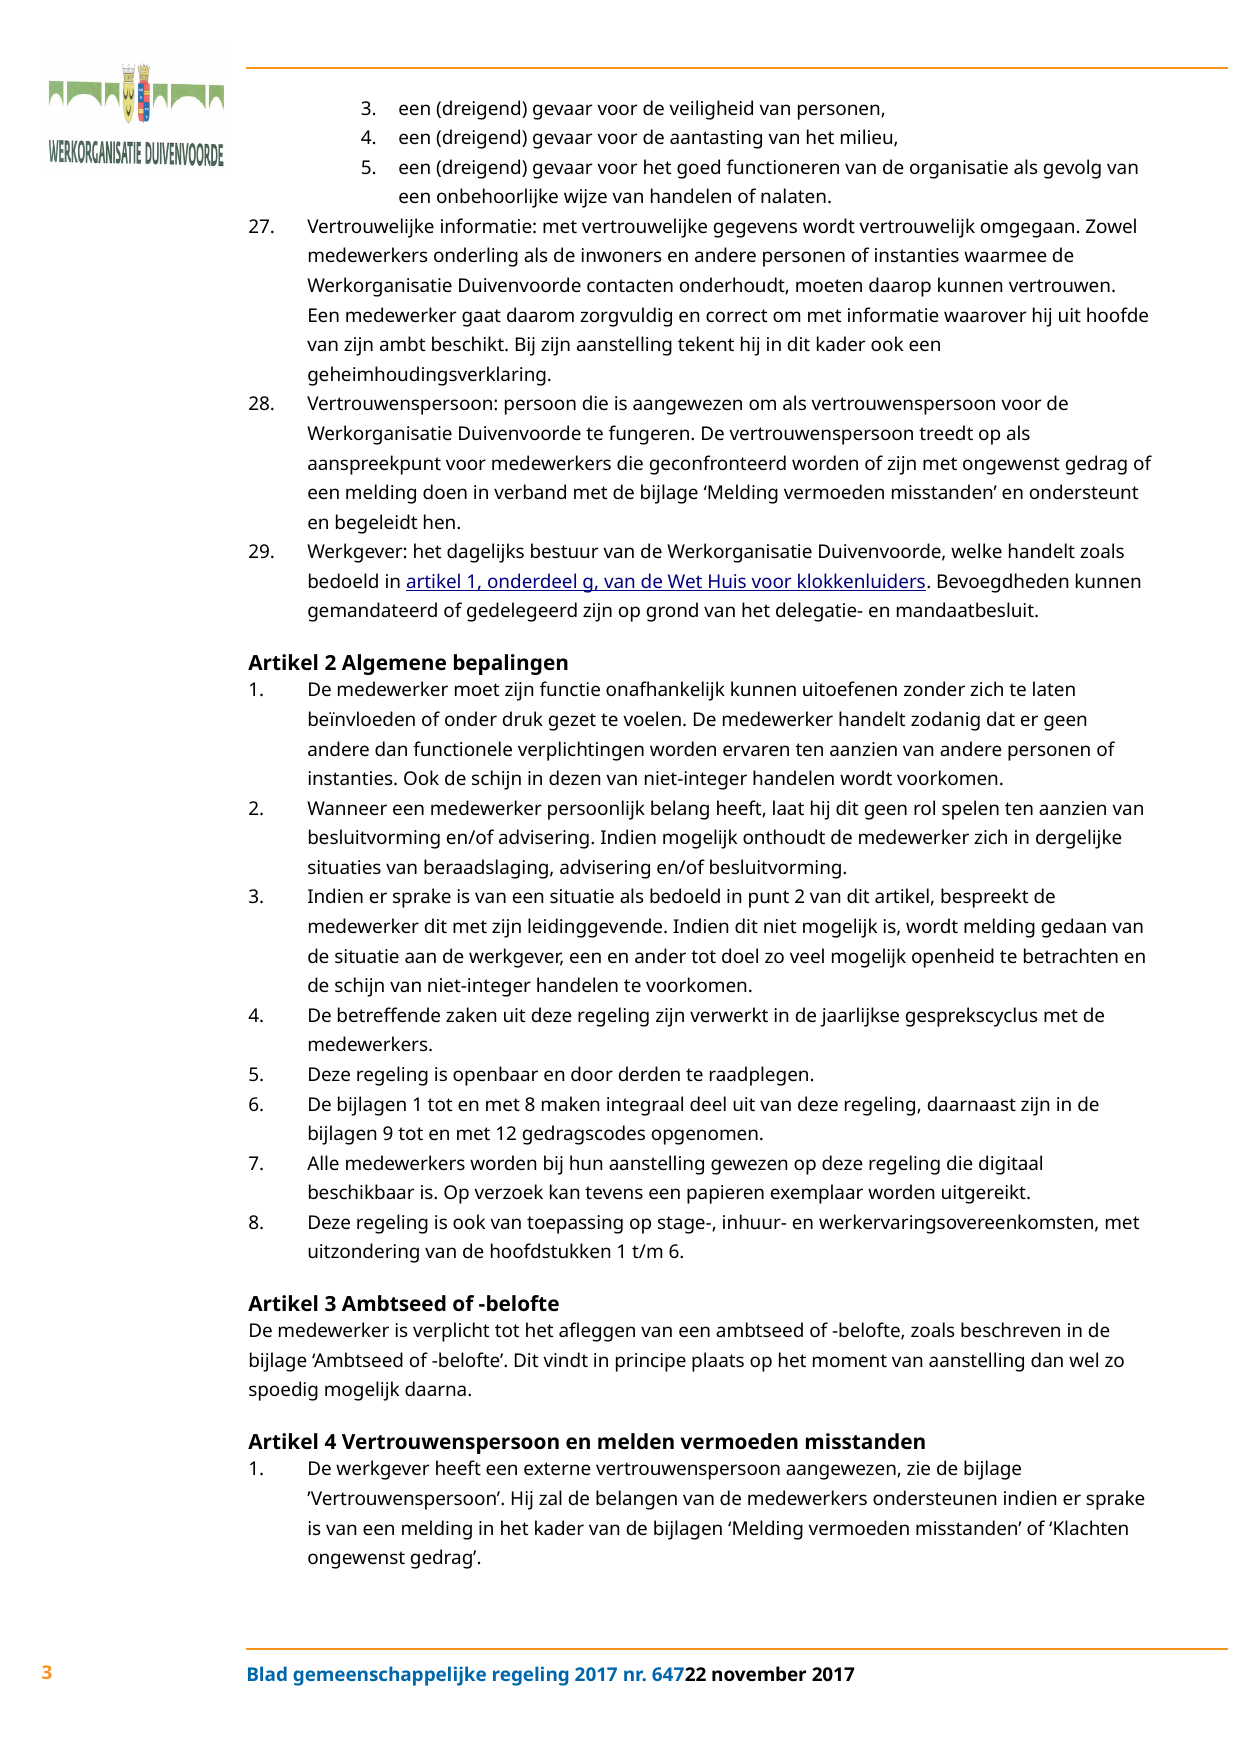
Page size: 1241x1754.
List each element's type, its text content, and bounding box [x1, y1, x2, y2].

list een (dreigend) gevaar voor de veiligheid van personen, [361, 95, 1152, 121]
list De bijlagen 1 tot en met 8 maken integraal deel uit van deze regeling, daarnaast zijn in de bijlagen 9 tot en met 12 gedragscodes opgenomen. [248, 1091, 1152, 1146]
text De medewerker is verplicht tot het afleggen van een ambtseed of -belofte, zoals beschreven in de bijlage ‘Ambtseed of -belofte’. Dit vindt in principe plaats op het moment van aanstelling dan wel zo spoedig mogelijk daarna. [248, 1317, 1152, 1402]
list een (dreigend) gevaar voor het goed functioneren van de organisatie als gevolg van een onbehoorlijke wijze van handelen of nalaten. [361, 154, 1152, 209]
list Vertrouwelijke informatie: met vertrouwelijke gegevens wordt vertrouwelijk omgegaan. Zowel medewerkers onderling als de inwoners en andere personen of instanties waarmee de Werkorganisatie Duivenvoorde contacten onderhoudt, moeten daarop kunnen vertrouwen. Een medewerker gaat daarom zorgvuldig en correct om met informatie waarover hij uit hoofde van zijn ambt beschikt. Bij zijn aanstelling tekent hij in dit kader ook een geheimhoudingsverklaring. [248, 213, 1152, 387]
text Artikel 3 Ambtseed of -belofte [248, 1289, 1152, 1317]
list De medewerker moet zijn functie onafhankelijk kunnen uitoefenen zonder zich te laten beïnvloeden of onder druk gezet te voelen. De medewerker handelt zodanig dat er geen andere dan functionele verplichtingen worden ervaren ten aanzien van andere personen of instanties. Ook de schijn in dezen van niet-integer handelen wordt voorkomen. [248, 677, 1152, 791]
list De werkgever heeft een externe vertrouwenspersoon aangewezen, zie de bijlage ’Vertrouwenspersoon’. Hij zal de belangen van de medewerkers ondersteunen indien er sprake is van een melding in het kader van de bijlagen ‘Melding vermoeden misstanden’ of ‘Klachten ongewenst gedrag’. [248, 1456, 1152, 1570]
picture [41, 47, 231, 172]
text Artikel 4 Vertrouwenspersoon en melden vermoeden misstanden [248, 1427, 1152, 1456]
list Wanneer een medewerker persoonlijk belang heeft, laat hij dit geen rol spelen ten aanzien van besluitvorming en/of advisering. Indien mogelijk onthoudt de medewerker zich in dergelijke situaties van beraadslaging, advisering en/of besluitvorming. [248, 795, 1152, 880]
list Vertrouwenspersoon: persoon die is aangewezen om als vertrouwenspersoon voor de Werkorganisatie Duivenvoorde te fungeren. De vertrouwenspersoon treedt op als aanspreekpunt voor medewerkers die geconfronteerd worden of zijn met ongewenst gedrag of een melding doen in verband met de bijlage ‘Melding vermoeden misstanden’ en ondersteunt en begeleidt hen. [248, 391, 1152, 535]
list Indien er sprake is van een situatie als bedoeld in punt 2 van dit artikel, bespreekt de medewerker dit met zijn leidinggevende. Indien dit niet mogelijk is, wordt melding gedaan van de situatie aan de werkgever, een en ander tot doel zo veel mogelijk openheid te betrachten en de schijn van niet-integer handelen te voorkomen. [248, 884, 1152, 998]
list Werkgever: het dagelijks bestuur van de Werkorganisatie Duivenvoorde, welke handelt zoals bedoeld in artikel 1, onderdeel g, van de Wet Huis voor klokkenluiders. Bevoegdheden kunnen gemandateerd of gedelegeerd zijn op grond van het delegatie- en mandaatbesluit. [248, 538, 1152, 623]
list Deze regeling is ook van toepassing op stage-, inhuur- en werkervaringsovereenkomsten, met uitzondering van de hoofdstukken 1 t/m 6. [248, 1209, 1152, 1264]
list Alle medewerkers worden bij hun aanstelling gewezen op deze regeling die digitaal beschikbaar is. Op verzoek kan tevens een papieren exemplaar worden uitgereikt. [248, 1150, 1152, 1205]
text Artikel 2 Algemene bepalingen [248, 648, 1152, 677]
list De betreffende zaken uit deze regeling zijn verwerkt in de jaarlijkse gesprekscyclus met de medewerkers. [248, 1002, 1152, 1057]
list een (dreigend) gevaar voor de aantasting van het milieu, [361, 124, 1152, 150]
list Deze regeling is openbaar en door derden te raadplegen. [248, 1061, 1152, 1087]
